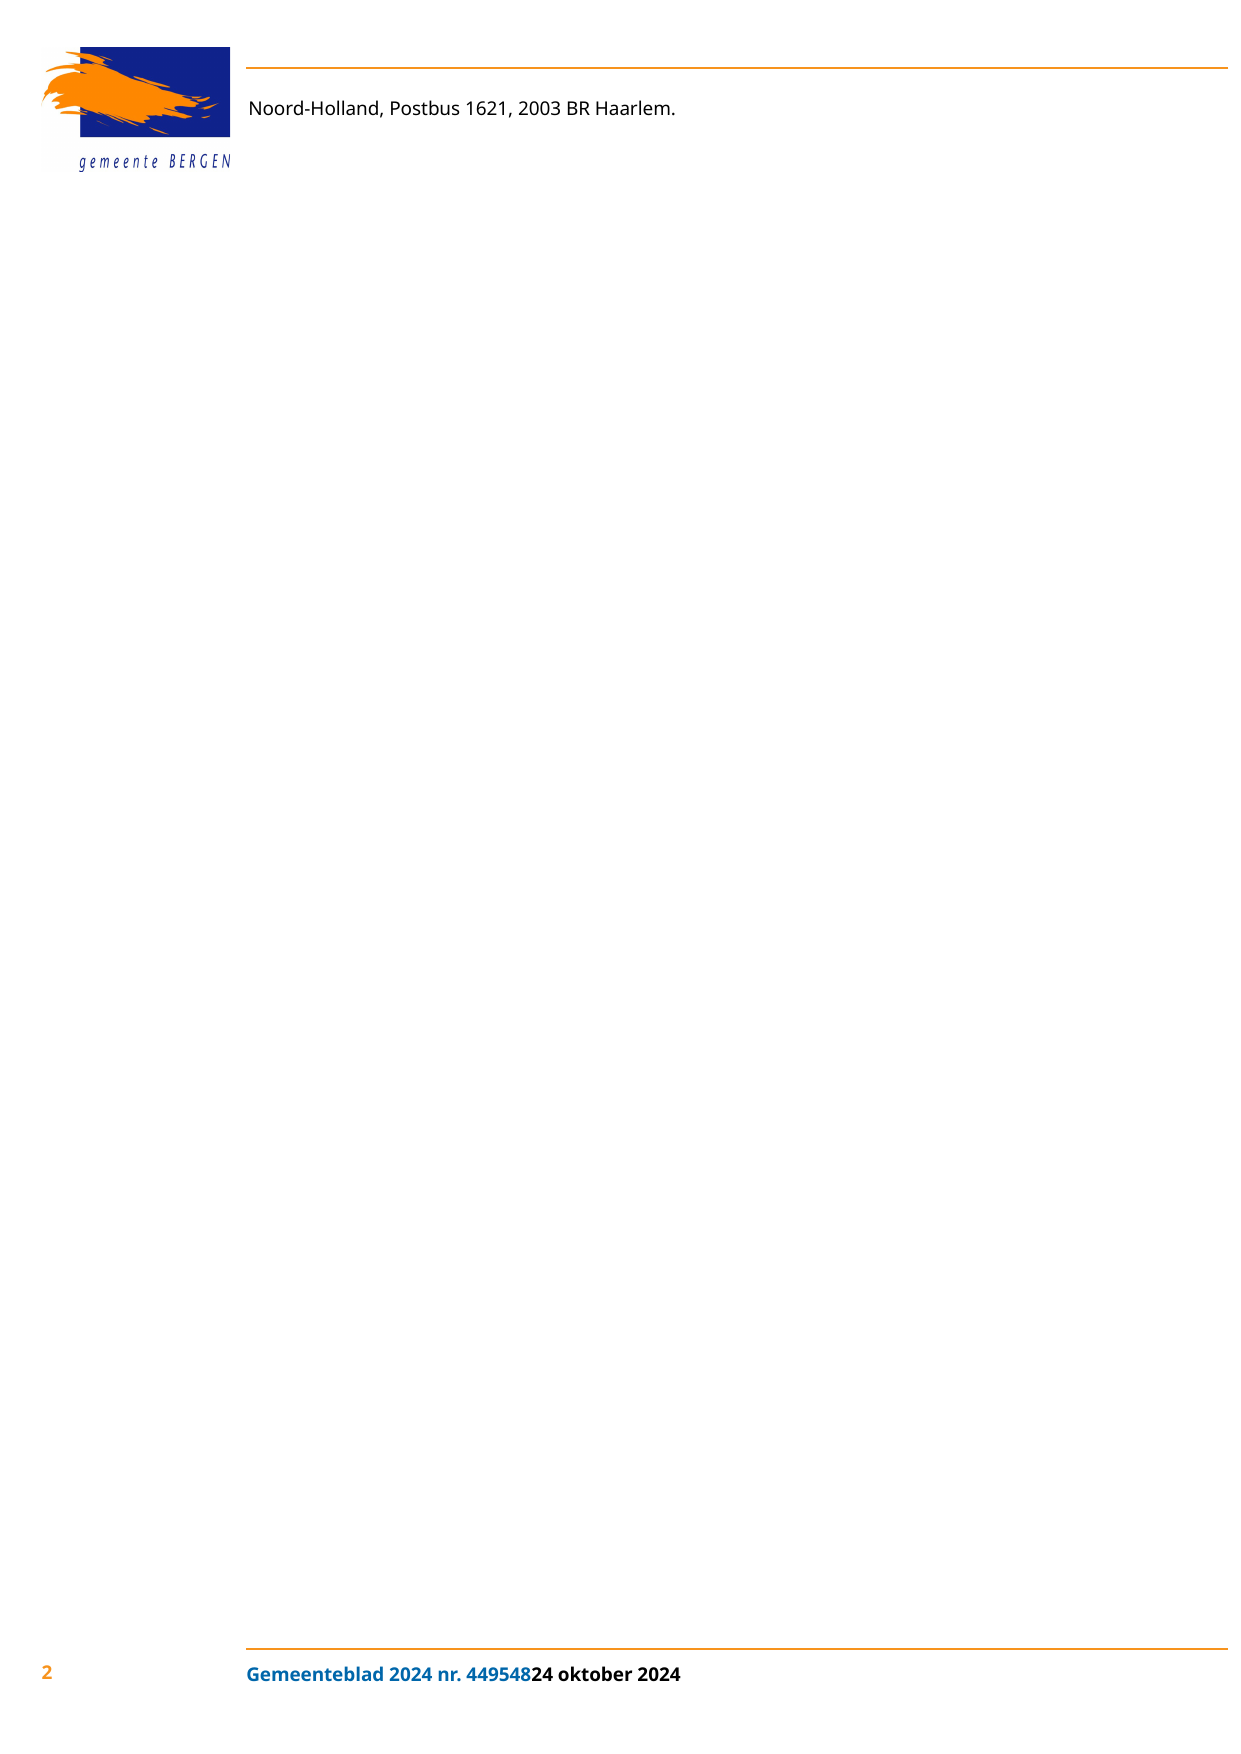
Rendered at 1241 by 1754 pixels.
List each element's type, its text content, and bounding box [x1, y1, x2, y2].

text Noord-Holland, Postbus 1621, 2003 BR Haarlem. [248, 95, 1152, 121]
picture [41, 47, 231, 172]
